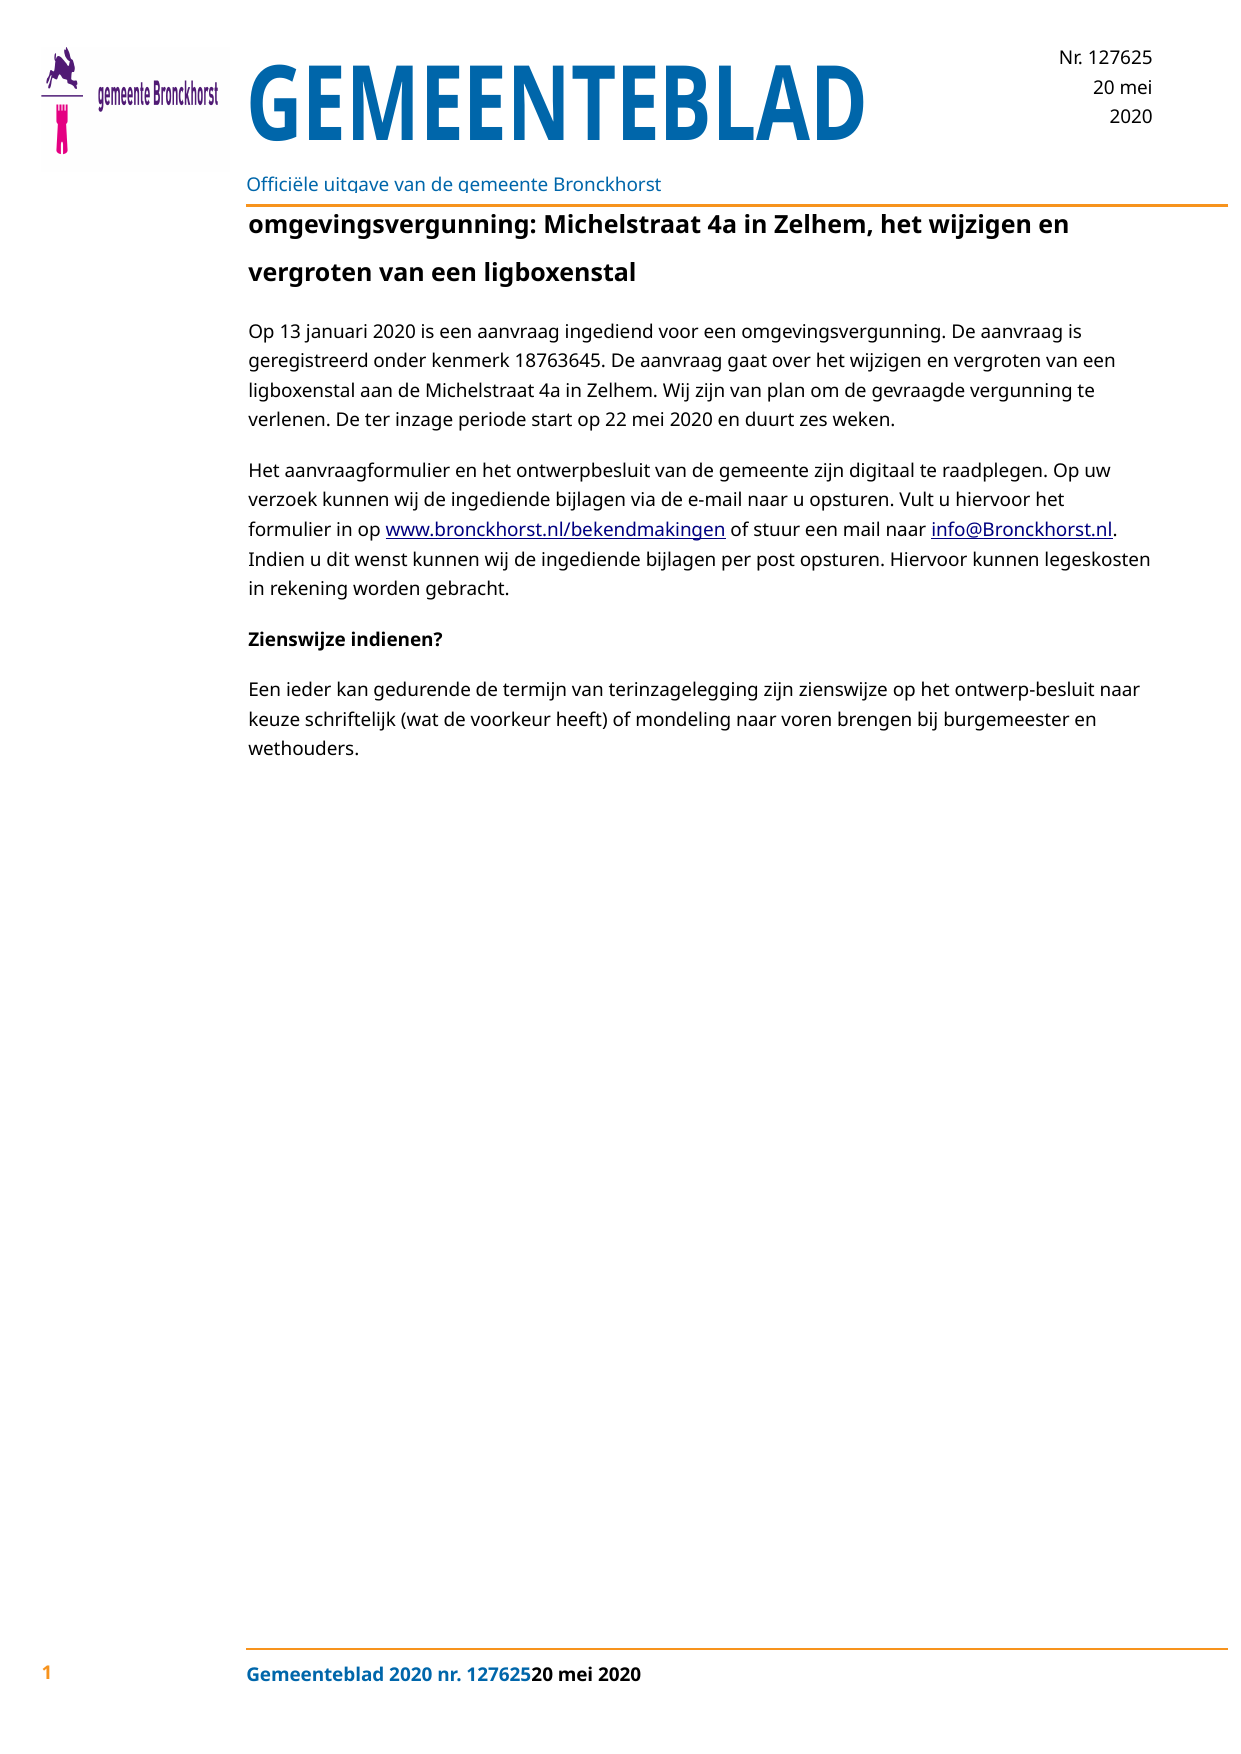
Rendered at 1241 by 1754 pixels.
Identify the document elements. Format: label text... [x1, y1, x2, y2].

picture [41, 47, 231, 172]
text Het aanvraagformulier en het ontwerpbesluit van de gemeente zijn digitaal te raadplegen. Op uw verzoek kunnen wij de ingediende bijlagen via de e-mail naar u opsturen. Vult u hiervoor het formulier in op www.bronckhorst.nl/bekendmakingen of stuur een mail naar info@Bronckhorst.nl. Indien u dit wenst kunnen wij de ingediende bijlagen per post opsturen. Hiervoor kunnen legeskosten in rekening worden gebracht. [248, 457, 1152, 601]
text Op 13 januari 2020 is een aanvraag ingediend voor een omgevingsvergunning. De aanvraag is geregistreerd onder kenmerk 18763645. De aanvraag gaat over het wijzigen en vergroten van een ligboxenstal aan de Michelstraat 4a in Zelhem. Wij zijn van plan om de gevraagde vergunning te verlenen. De ter inzage periode start op 22 mei 2020 en duurt zes weken. [248, 318, 1152, 432]
text Zienswijze indienen? [248, 626, 1152, 652]
text Een ieder kan gedurende de termijn van terinzagelegging zijn zienswijze op het ontwerp-besluit naar keuze schriftelijk (wat de voorkeur heeft) of mondeling naar voren brengen bij burgemeester en wethouders. [248, 676, 1152, 761]
text omgevingsvergunning: Michelstraat 4a in Zelhem, het wijzigen en vergroten van een ligboxenstal [248, 207, 1152, 288]
